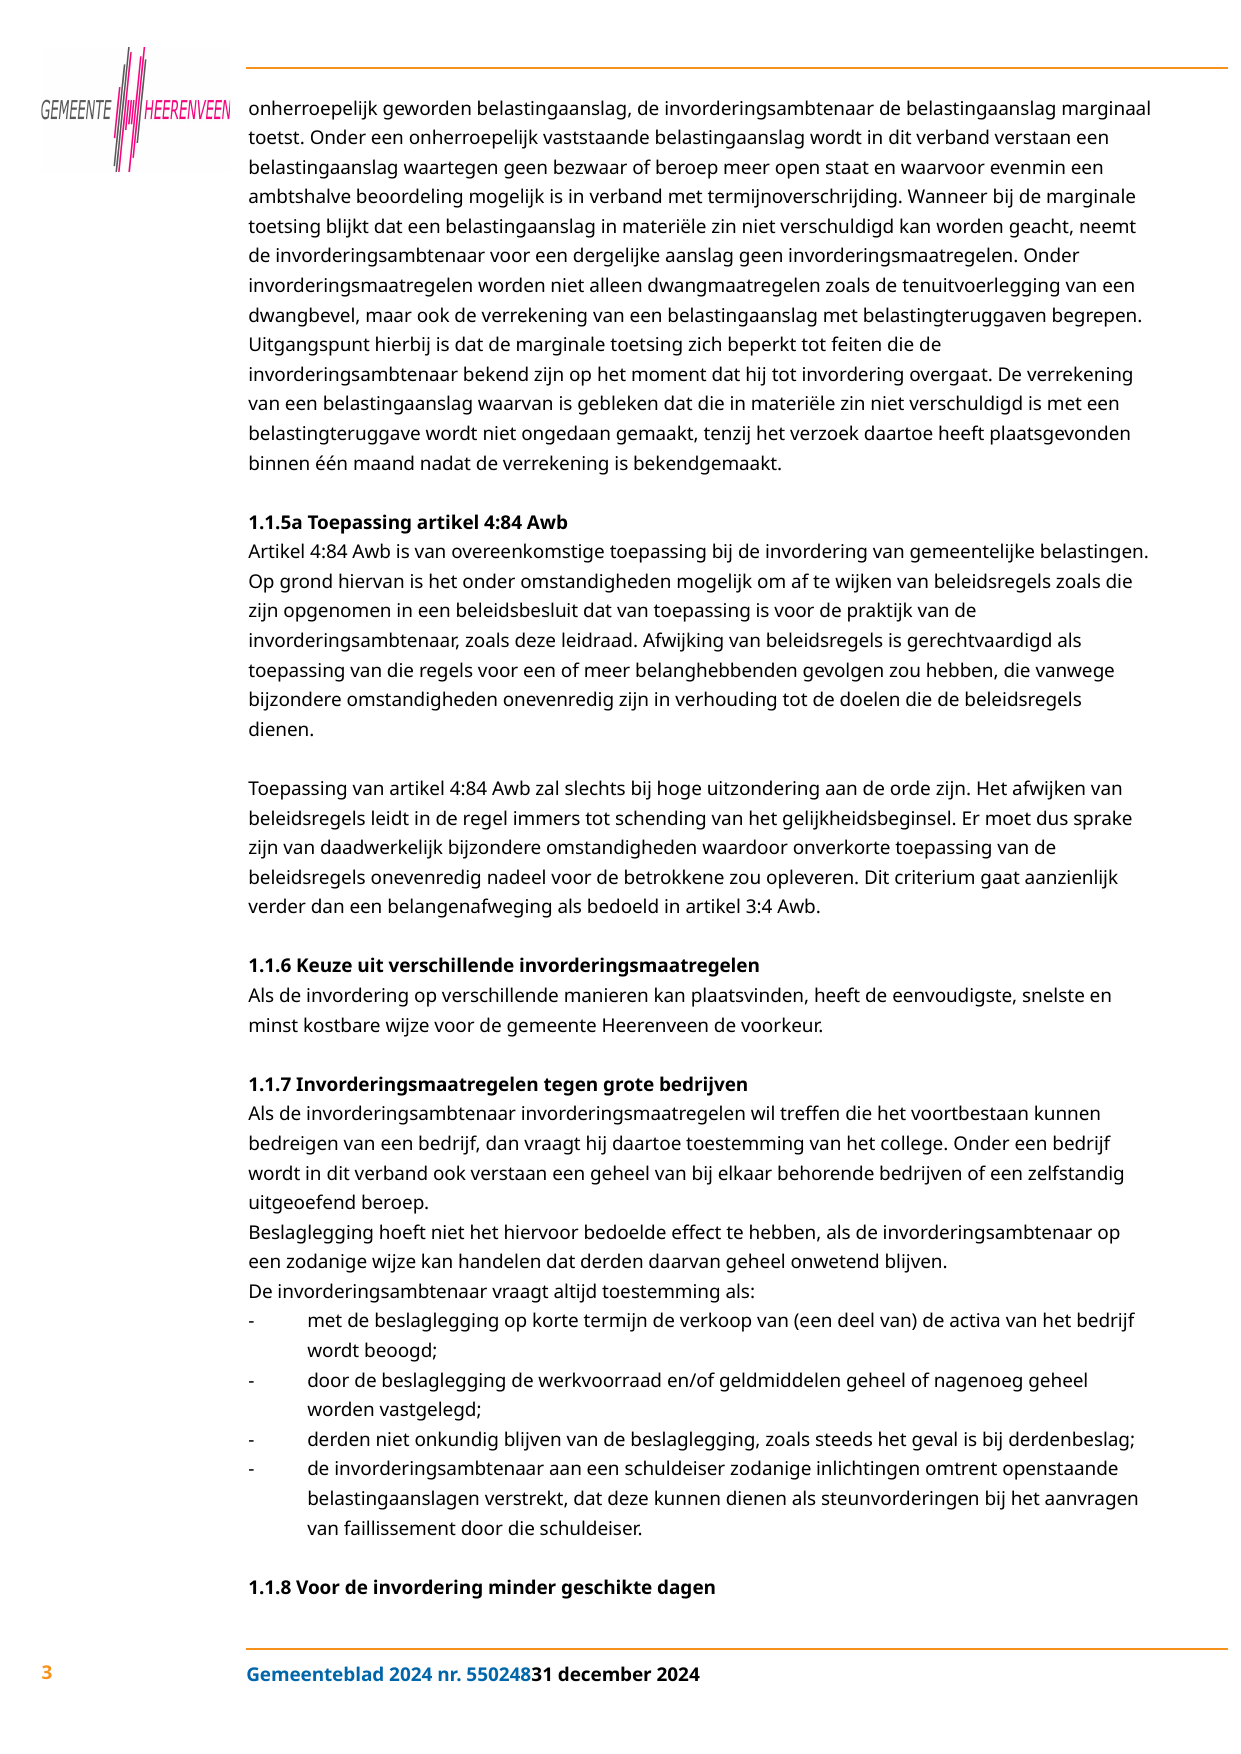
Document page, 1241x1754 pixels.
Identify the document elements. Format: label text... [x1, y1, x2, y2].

text 1.1.5a Toepassing artikel 4:84 Awb [248, 509, 1152, 535]
text Toepassing van artikel 4:84 Awb zal slechts bij hoge uitzondering aan de orde zijn. Het afwijken van beleidsregels leidt in de regel immers tot schending van het gelijkheidsbeginsel. Er moet dus sprake zijn van daadwerkelijk bijzondere omstandigheden waardoor onverkorte toepassing van de beleidsregels onevenredig nadeel voor de betrokkene zou opleveren. Dit criterium gaat aanzienlijk verder dan een belangenafweging als bedoeld in artikel 3:4 Awb. [248, 775, 1152, 919]
list de invorderingsambtenaar aan een schuldeiser zodanige inlichtingen omtrent openstaande belastingaanslagen verstrekt, dat deze kunnen dienen als steunvorderingen bij het aanvragen van faillissement door die schuldeiser. [248, 1456, 1152, 1541]
text De invorderingsambtenaar vraagt altijd toestemming als: [248, 1278, 1152, 1304]
text Als de invordering op verschillende manieren kan plaatsvinden, heeft de eenvoudigste, snelste en minst kostbare wijze voor de gemeente Heerenveen de voorkeur. [248, 982, 1152, 1038]
picture [41, 47, 231, 172]
list derden niet onkundig blijven van de beslaglegging, zoals steeds het geval is bij derdenbeslag; [248, 1426, 1152, 1452]
text Beslaglegging hoeft niet het hiervoor bedoelde effect te hebben, als de invorderingsambtenaar op een zodanige wijze kan handelen dat derden daarvan geheel onwetend blijven. [248, 1219, 1152, 1274]
text Artikel 4:84 Awb is van overeenkomstige toepassing bij de invordering van gemeentelijke belastingen. Op grond hiervan is het onder omstandigheden mogelijk om af te wijken van beleidsregels zoals die zijn opgenomen in een beleidsbesluit dat van toepassing is voor de praktijk van de invorderingsambtenaar, zoals deze leidraad. Afwijking van beleidsregels is gerechtvaardigd als toepassing van die regels voor een of meer belanghebbenden gevolgen zou hebben, die vanwege bijzondere omstandigheden onevenredig zijn in verhouding tot de doelen die de beleidsregels dienen. [248, 538, 1152, 742]
text onherroepelijk geworden belastingaanslag, de invorderingsambtenaar de belastingaanslag marginaal toetst. Onder een onherroepelijk vaststaande belastingaanslag wordt in dit verband verstaan een belastingaanslag waartegen geen bezwaar of beroep meer open staat en waarvoor evenmin een ambtshalve beoordeling mogelijk is in verband met termijnoverschrijding. Wanneer bij de marginale toetsing blijkt dat een belastingaanslag in materiële zin niet verschuldigd kan worden geacht, neemt de invorderingsambtenaar voor een dergelijke aanslag geen invorderingsmaatregelen. Onder invorderingsmaatregelen worden niet alleen dwangmaatregelen zoals de tenuitvoerlegging van een dwangbevel, maar ook de verrekening van een belastingaanslag met belastingteruggaven begrepen. Uitgangspunt hierbij is dat de marginale toetsing zich beperkt tot feiten die de invorderingsambtenaar bekend zijn op het moment dat hij tot invordering overgaat. De verrekening van een belastingaanslag waarvan is gebleken dat die in materiële zin niet verschuldigd is met een belastingteruggave wordt niet ongedaan gemaakt, tenzij het verzoek daartoe heeft plaatsgevonden binnen één maand nadat de verrekening is bekendgemaakt. [248, 95, 1152, 476]
list door de beslaglegging de werkvoorraad en/of geldmiddelen geheel of nagenoeg geheel worden vastgelegd; [248, 1367, 1152, 1422]
text Als de invorderingsambtenaar invorderingsmaatregelen wil treffen die het voortbestaan kunnen bedreigen van een bedrijf, dan vraagt hij daartoe toestemming van het college. Onder een bedrijf wordt in dit verband ook verstaan een geheel van bij elkaar behorende bedrijven of een zelfstandig uitgeoefend beroep. [248, 1101, 1152, 1215]
text 1.1.7 Invorderingsmaatregelen tegen grote bedrijven [248, 1071, 1152, 1097]
text 1.1.8 Voor de invordering minder geschikte dagen [248, 1574, 1152, 1600]
list met de beslaglegging op korte termijn de verkoop van (een deel van) de activa van het bedrijf wordt beoogd; [248, 1308, 1152, 1363]
text 1.1.6 Keuze uit verschillende invorderingsmaatregelen [248, 953, 1152, 978]
